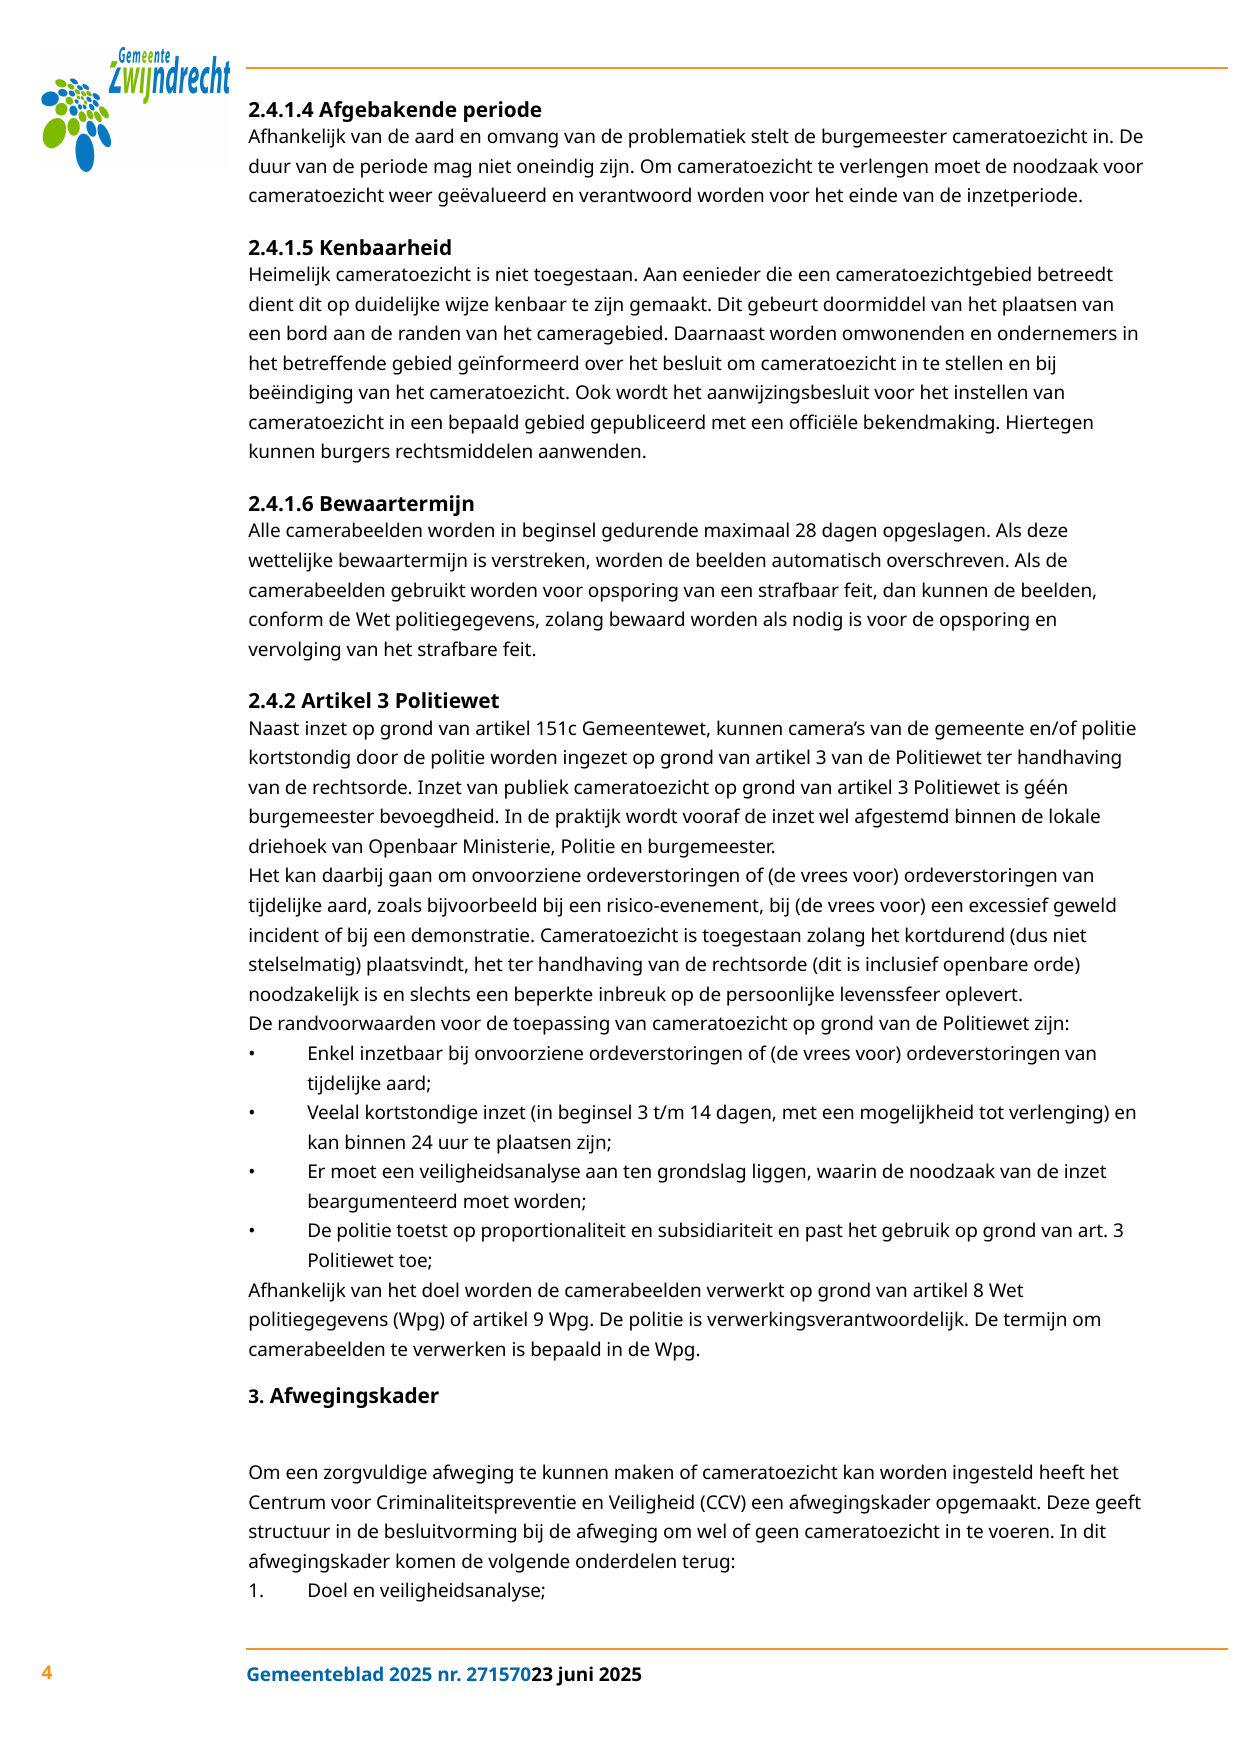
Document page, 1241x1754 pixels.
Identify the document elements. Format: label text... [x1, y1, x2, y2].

list Veelal kortstondige inzet (in beginsel 3 t/m 14 dagen, met een mogelijkheid tot verlenging) en kan binnen 24 uur te plaatsen zijn; [248, 1099, 1152, 1155]
text Afhankelijk van het doel worden de camerabeelden verwerkt op grond van artikel 8 Wet politiegegevens (Wpg) of artikel 9 Wpg. De politie is verwerkingsverantwoordelijk. De termijn om camerabeelden te verwerken is bepaald in de Wpg. [248, 1277, 1152, 1362]
picture [41, 47, 231, 172]
list Doel en veiligheidsanalyse; [248, 1578, 1152, 1603]
text Heimelijk cameratoezicht is niet toegestaan. Aan eenieder die een cameratoezichtgebied betreedt dient dit op duidelijke wijze kenbaar te zijn gemaakt. Dit gebeurt doormiddel van het plaatsen van een bord aan de randen van het cameragebied. Daarnaast worden omwonenden en ondernemers in het betreffende gebied geïnformeerd over het besluit om cameratoezicht in te stellen en bij beëindiging van het cameratoezicht. Ook wordt het aanwijzingsbesluit voor het instellen van cameratoezicht in een bepaald gebied gepubliceerd met een officiële bekendmaking. Hiertegen kunnen burgers rechtsmiddelen aanwenden. [248, 261, 1152, 464]
text 2.4.1.5 Kenbaarheid [248, 233, 1152, 261]
text 2.4.1.6 Bewaartermijn [248, 489, 1152, 518]
text De randvoorwaarden voor de toepassing van cameratoezicht op grond van de Politiewet zijn: [248, 1011, 1152, 1036]
text Afhankelijk van de aard en omvang van de problematiek stelt de burgemeester cameratoezicht in. De duur van de periode mag niet oneindig zijn. Om cameratoezicht te verlengen moet de noodzaak voor cameratoezicht weer geëvalueerd en verantwoord worden voor het einde van de inzetperiode. [248, 123, 1152, 208]
text Alle camerabeelden worden in beginsel gedurende maximaal 28 dagen opgeslagen. Als deze wettelijke bewaartermijn is verstreken, worden de beelden automatisch overschreven. Als de camerabeelden gebruikt worden voor opsporing van een strafbaar feit, dan kunnen de beelden, conform de Wet politiegegevens, zolang bewaard worden als nodig is voor de opsporing en vervolging van het strafbare feit. [248, 518, 1152, 662]
text Om een zorgvuldige afweging te kunnen maken of cameratoezicht kan worden ingesteld heeft het Centrum voor Criminaliteitspreventie en Veiligheid (CCV) een afwegingskader opgemaakt. Deze geeft structuur in de besluitvorming bij de afweging om wel of geen cameratoezicht in te voeren. In dit afwegingskader komen de volgende onderdelen terug: [248, 1459, 1152, 1574]
list De politie toetst op proportionaliteit en subsidiariteit en past het gebruik op grond van art. 3 Politiewet toe; [248, 1218, 1152, 1273]
text 2.4.1.4 Afgebakende periode [248, 95, 1152, 123]
text 3. Afwegingskader [248, 1382, 1152, 1410]
text Naast inzet op grond van artikel 151c Gemeentewet, kunnen camera’s van de gemeente en/of politie kortstondig door de politie worden ingezet op grond van artikel 3 van de Politiewet ter handhaving van de rechtsorde. Inzet van publiek cameratoezicht op grond van artikel 3 Politiewet is géén burgemeester bevoegdheid. In de praktijk wordt vooraf de inzet wel afgestemd binnen de lokale driehoek van Openbaar Ministerie, Politie en burgemeester. [248, 715, 1152, 859]
text 2.4.2 Artikel 3 Politiewet [248, 686, 1152, 715]
list Er moet een veiligheidsanalyse aan ten grondslag liggen, waarin de noodzaak van de inzet beargumenteerd moet worden; [248, 1158, 1152, 1214]
text Het kan daarbij gaan om onvoorziene ordeverstoringen of (de vrees voor) ordeverstoringen van tijdelijke aard, zoals bijvoorbeeld bij een risico-evenement, bij (de vrees voor) een excessief geweld incident of bij een demonstratie. Cameratoezicht is toegestaan zolang het kortdurend (dus niet stelselmatig) plaatsvindt, het ter handhaving van de rechtsorde (dit is inclusief openbare orde) noodzakelijk is en slechts een beperkte inbreuk op de persoonlijke levenssfeer oplevert. [248, 863, 1152, 1007]
list Enkel inzetbaar bij onvoorziene ordeverstoringen of (de vrees voor) ordeverstoringen van tijdelijke aard; [248, 1040, 1152, 1096]
